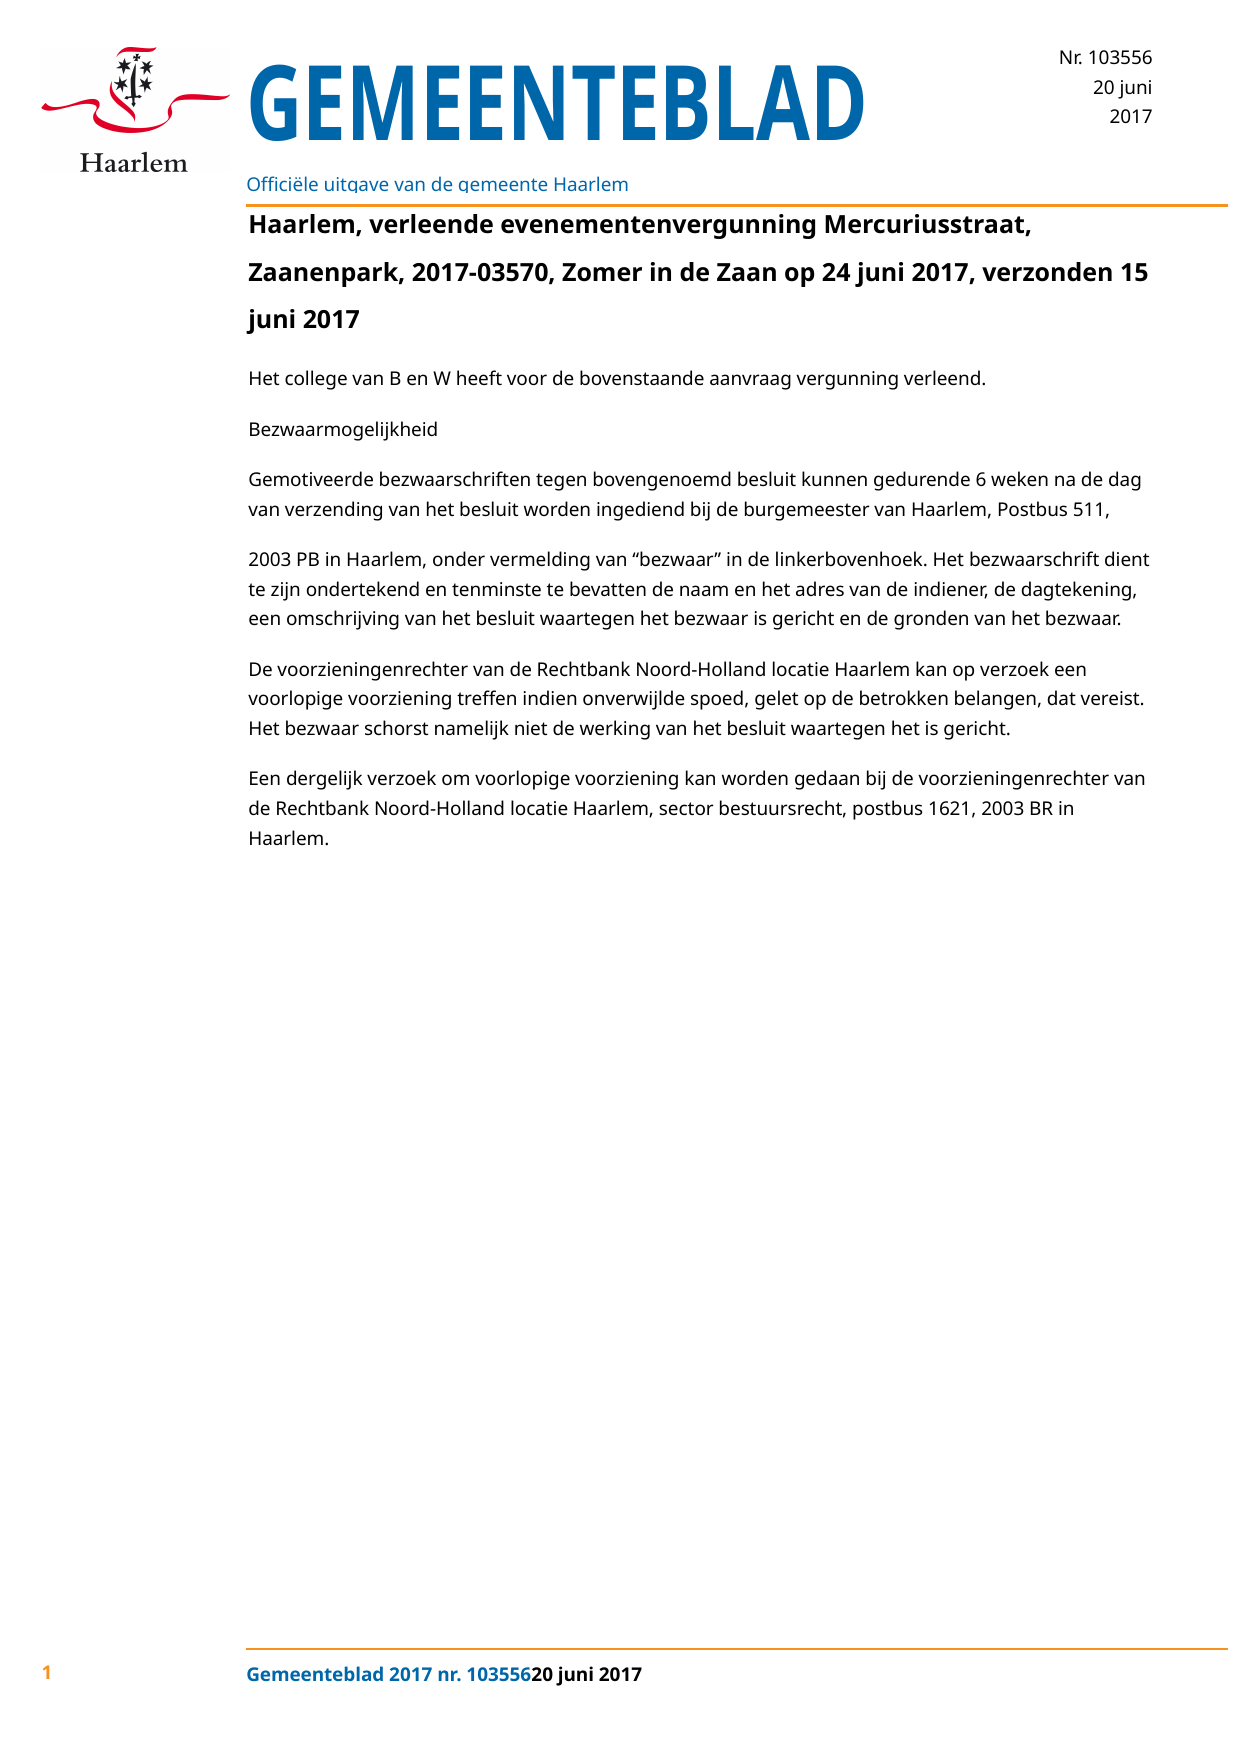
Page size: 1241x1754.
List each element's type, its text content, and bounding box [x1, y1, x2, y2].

text Bezwaarmogelijkheid [248, 416, 1152, 442]
text Gemotiveerde bezwaarschriften tegen bovengenoemd besluit kunnen gedurende 6 weken na de dag van verzending van het besluit worden ingediend bij de burgemeester van Haarlem, Postbus 511, [248, 466, 1152, 522]
text Het college van B en W heeft voor de bovenstaande aanvraag vergunning verleend. [248, 366, 1152, 391]
picture [41, 47, 231, 172]
text 2003 PB in Haarlem, onder vermelding van “bezwaar” in de linkerbovenhoek. Het bezwaarschrift dient te zijn ondertekend en tenminste te bevatten de naam en het adres van de indiener, de dagtekening, een omschrijving van het besluit waartegen het bezwaar is gericht en de gronden van het bezwaar. [248, 546, 1152, 631]
text Haarlem, verleende evenementenvergunning Mercuriusstraat, Zaanenpark, 2017-03570, Zomer in de Zaan op 24 juni 2017, verzonden 15 juni 2017 [248, 207, 1152, 336]
text De voorzieningenrechter van de Rechtbank Noord-Holland locatie Haarlem kan op verzoek een voorlopige voorziening treffen indien onverwijlde spoed, gelet op de betrokken belangen, dat vereist. Het bezwaar schorst namelijk niet de werking van het besluit waartegen het is gericht. [248, 656, 1152, 741]
text Een dergelijk verzoek om voorlopige voorziening kan worden gedaan bij de voorzieningenrechter van de Rechtbank Noord-Holland locatie Haarlem, sector bestuursrecht, postbus 1621, 2003 BR in Haarlem. [248, 766, 1152, 850]
